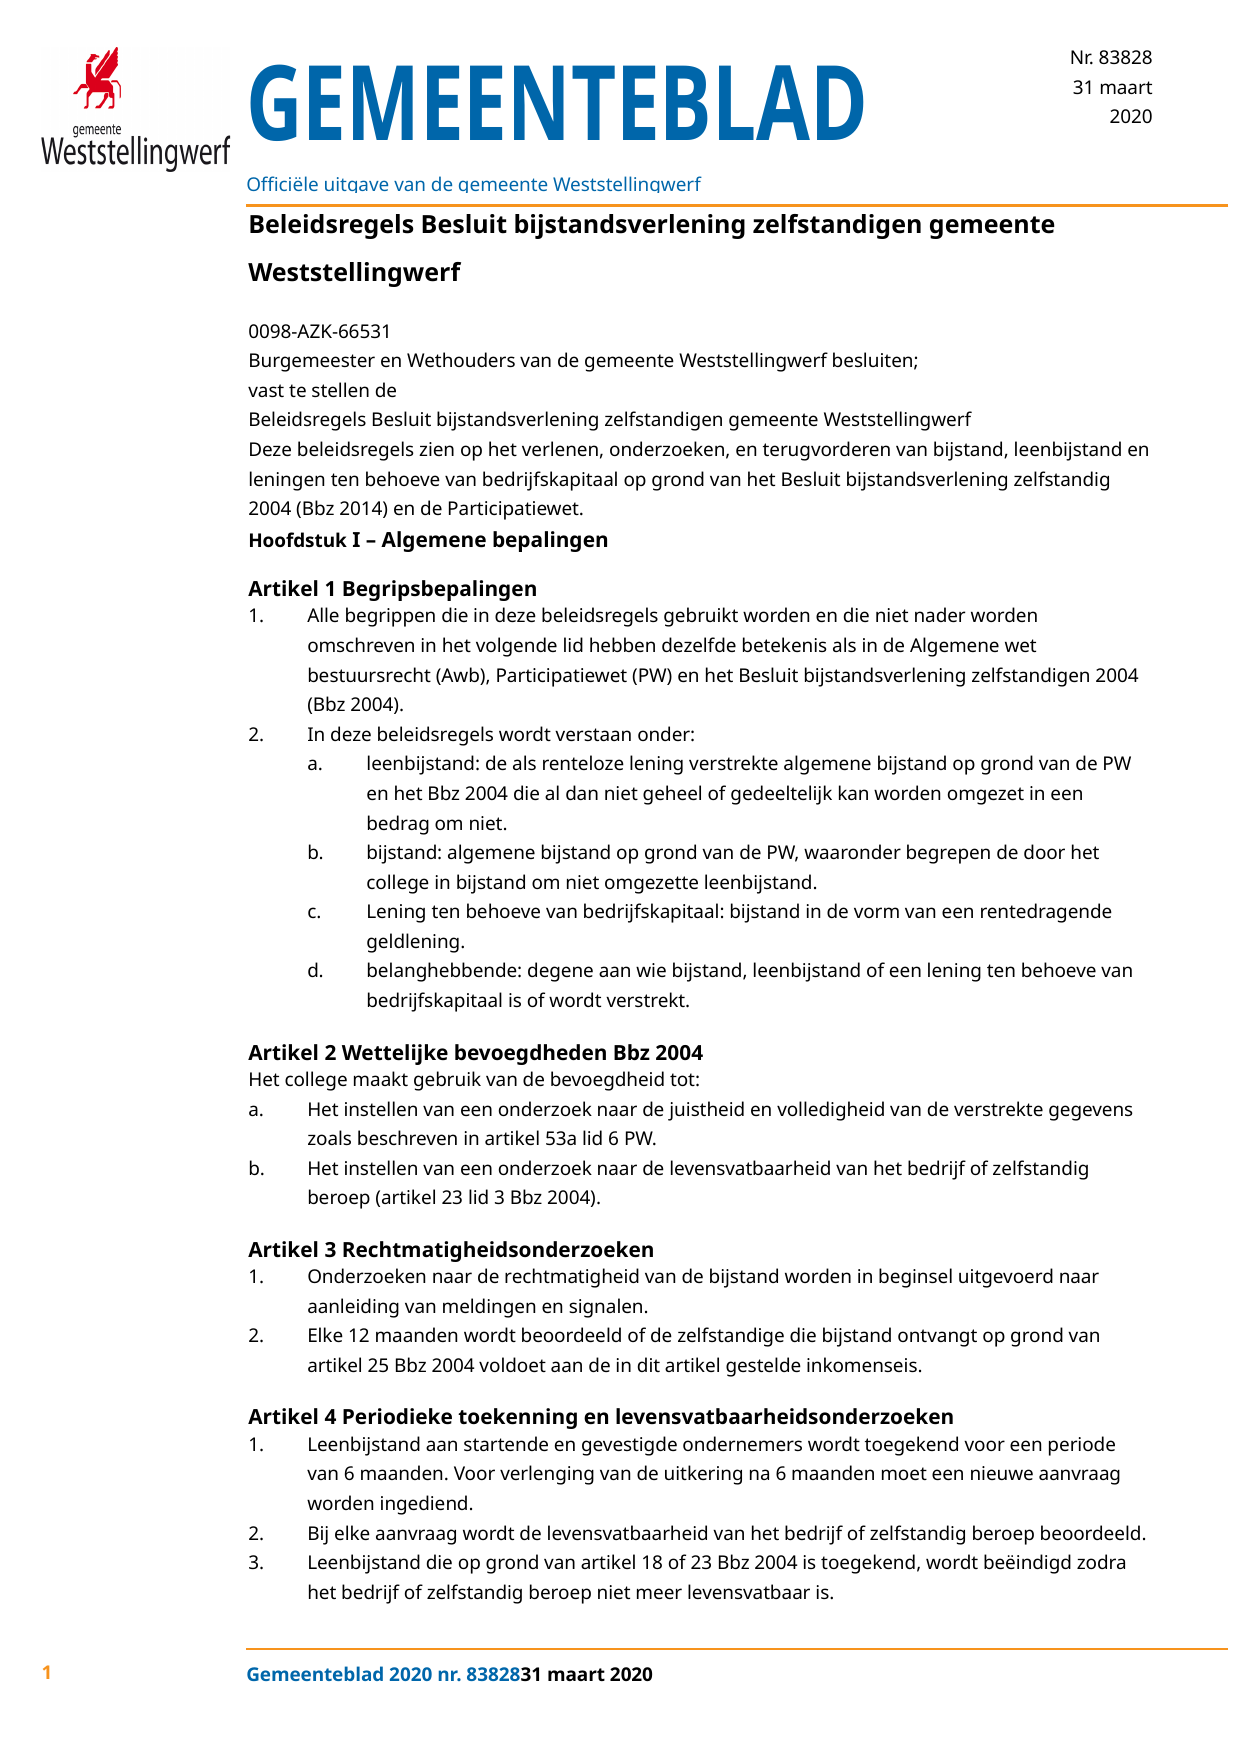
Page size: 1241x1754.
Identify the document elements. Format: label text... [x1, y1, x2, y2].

text Het college maakt gebruik van de bevoegdheid tot: [248, 1066, 1152, 1092]
list Het instellen van een onderzoek naar de levensvatbaarheid van het bedrijf of zelfstandig beroep (artikel 23 lid 3 Bbz 2004). [248, 1155, 1152, 1210]
list Leenbijstand die op grond van artikel 18 of 23 Bbz 2004 is toegekend, wordt beëindigd zodra het bedrijf of zelfstandig beroep niet meer levensvatbaar is. [248, 1549, 1152, 1604]
text Beleidsregels Besluit bijstandsverlening zelfstandigen gemeente Weststellingwerf [248, 407, 1152, 432]
text vast te stellen de [248, 377, 1152, 403]
text Deze beleidsregels zien op het verlenen, onderzoeken, en terugvorderen van bijstand, leenbijstand en leningen ten behoeve van bedrijfskapitaal op grond van het Besluit bijstandsverlening zelfstandig 2004 (Bbz 2014) en de Participatiewet. [248, 436, 1152, 521]
picture [41, 47, 231, 172]
text Artikel 3 Rechtmatigheidsonderzoeken [248, 1235, 1152, 1263]
text Hoofdstuk I – Algemene bepalingen [248, 525, 1152, 553]
text Artikel 1 Begripsbepalingen [248, 574, 1152, 603]
list leenbijstand: de als renteloze lening verstrekte algemene bijstand op grond van de PW en het Bbz 2004 die al dan niet geheel of gedeeltelijk kan worden omgezet in een bedrag om niet. [307, 751, 1152, 836]
text Burgemeester en Wethouders van de gemeente Weststellingwerf besluiten; [248, 347, 1152, 373]
list bijstand: algemene bijstand op grond van de PW, waaronder begrepen de door het college in bijstand om niet omgezette leenbijstand. [307, 839, 1152, 895]
list Het instellen van een onderzoek naar de juistheid en volledigheid van de verstrekte gegevens zoals beschreven in artikel 53a lid 6 PW. [248, 1096, 1152, 1151]
text Artikel 2 Wettelijke bevoegdheden Bbz 2004 [248, 1038, 1152, 1066]
list Leenbijstand aan startende en gevestigde ondernemers wordt toegekend voor een periode van 6 maanden. Voor verlenging van de uitkering na 6 maanden moet een nieuwe aanvraag worden ingediend. [248, 1431, 1152, 1516]
text Beleidsregels Besluit bijstandsverlening zelfstandigen gemeente Weststellingwerf [248, 207, 1152, 288]
text Artikel 4 Periodieke toekenning en levensvatbaarheidsonderzoeken [248, 1402, 1152, 1431]
list Lening ten behoeve van bedrijfskapitaal: bijstand in de vorm van een rentedragende geldlening. [307, 898, 1152, 954]
text 0098-AZK-66531 [248, 318, 1152, 344]
list Bij elke aanvraag wordt de levensvatbaarheid van het bedrijf of zelfstandig beroep beoordeeld. [248, 1520, 1152, 1545]
list Elke 12 maanden wordt beoordeeld of de zelfstandige die bijstand ontvangt op grond van artikel 25 Bbz 2004 voldoet aan de in dit artikel gestelde inkomenseis. [248, 1322, 1152, 1378]
list belanghebbende: degene aan wie bijstand, leenbijstand of een lening ten behoeve van bedrijfskapitaal is of wordt verstrekt. [307, 958, 1152, 1013]
list Alle begrippen die in deze beleidsregels gebruikt worden en die niet nader worden omschreven in het volgende lid hebben dezelfde betekenis als in de Algemene wet bestuursrecht (Awb), Participatiewet (PW) en het Besluit bijstandsverlening zelfstandigen 2004 (Bbz 2004). [248, 603, 1152, 717]
list Onderzoeken naar de rechtmatigheid van de bijstand worden in beginsel uitgevoerd naar aanleiding van meldingen en signalen. [248, 1263, 1152, 1319]
list In deze beleidsregels wordt verstaan onder: [248, 721, 1152, 747]
